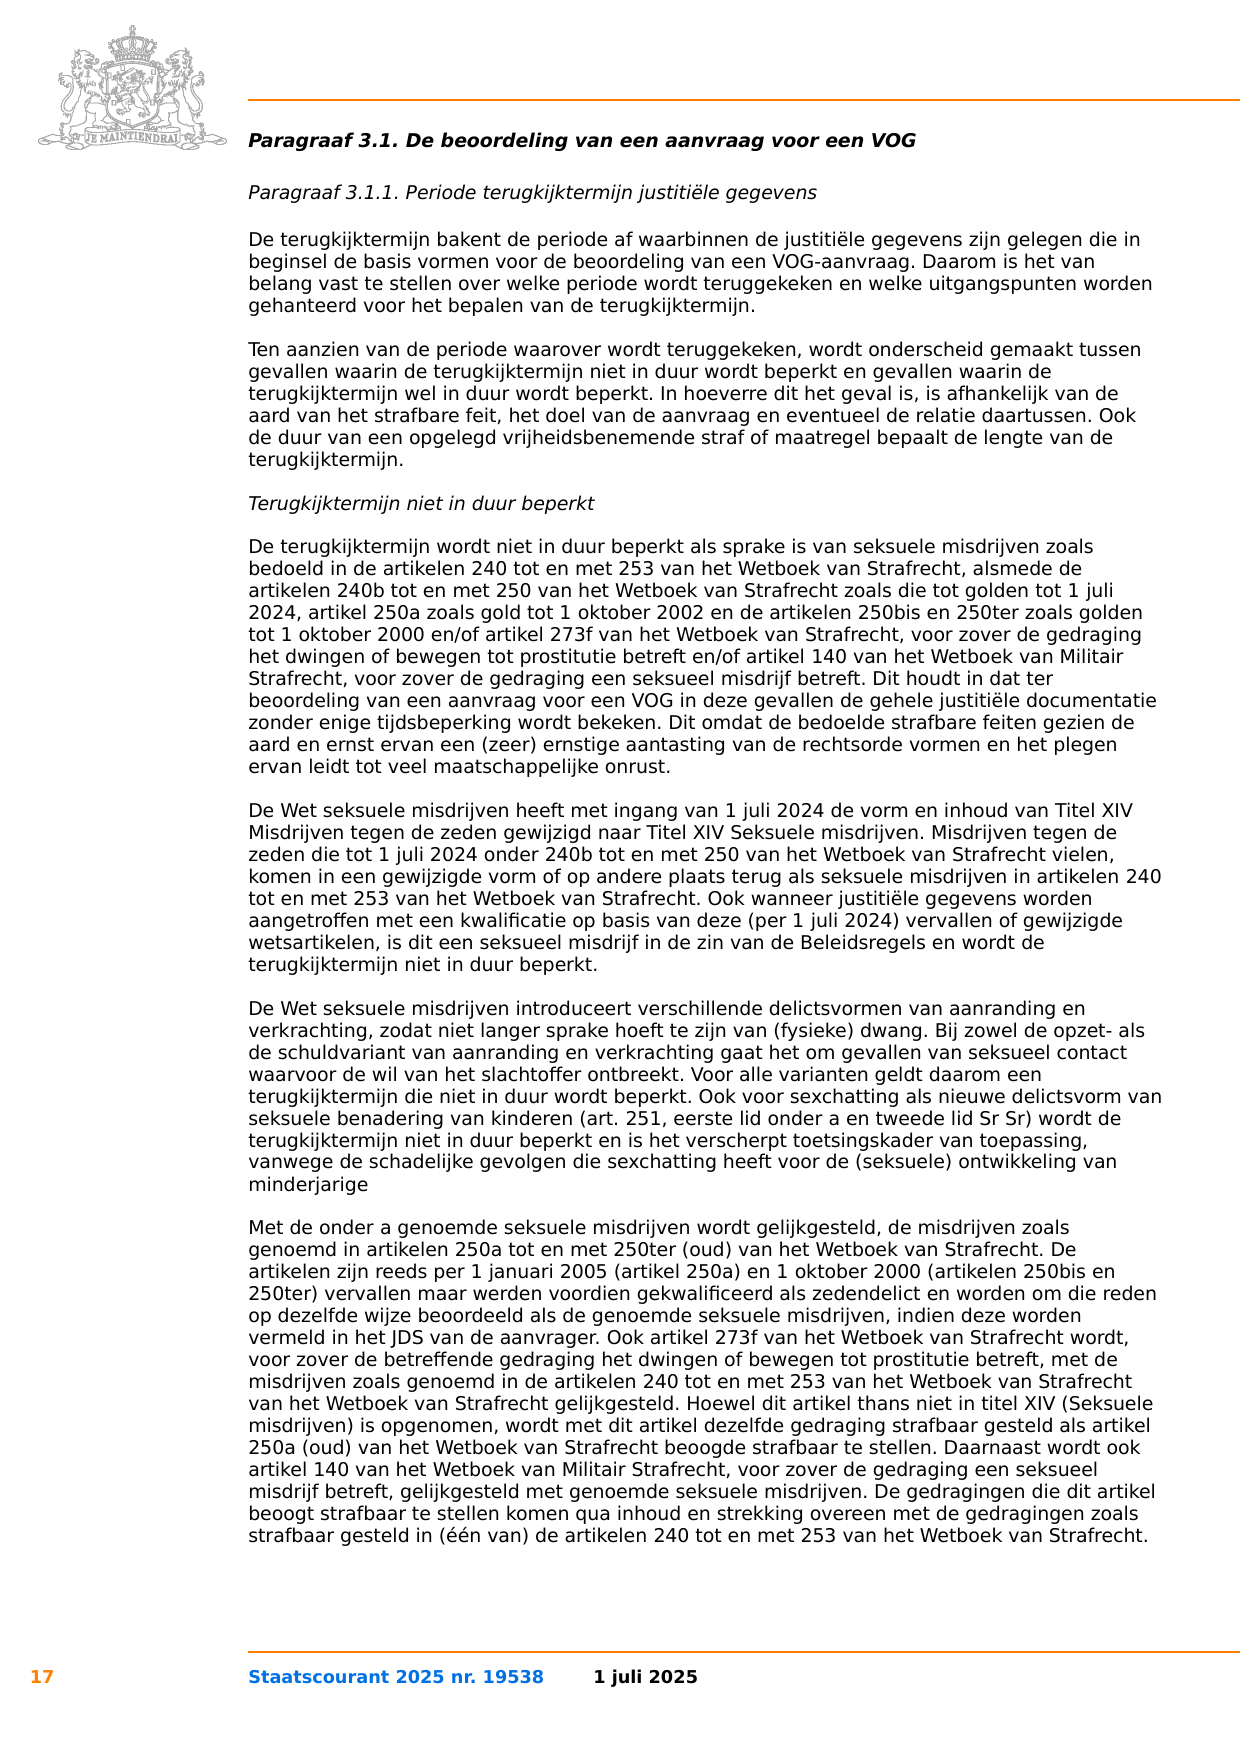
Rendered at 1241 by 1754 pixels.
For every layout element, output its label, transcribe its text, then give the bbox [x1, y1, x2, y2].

text De terugkijktermijn wordt niet in duur beperkt als sprake is van seksuele misdrijven zoals bedoeld in de artikelen 240 tot en met 253 van het Wetboek van Strafrecht, alsmede de artikelen 240b tot en met 250 van het Wetboek van Strafrecht zoals die tot golden tot 1 juli 2024, artikel 250a zoals gold tot 1 oktober 2002 en de artikelen 250bis en 250ter zoals golden tot 1 oktober 2000 en/of artikel 273f van het Wetboek van Strafrecht, voor zover de gedraging het dwingen of bewegen tot prostitutie betreft en/of artikel 140 van het Wetboek van Militair Strafrecht, voor zover de gedraging een seksueel misdrijf betreft. Dit houdt in dat ter beoordeling van een aanvraag voor een VOG in deze gevallen de gehele justitiële documentatie zonder enige tijdsbeperking wordt bekeken. Dit omdat de bedoelde strafbare feiten gezien de aard en ernst ervan een (zeer) ernstige aantasting van de rechtsorde vormen en het plegen ervan leidt tot veel maatschappelijke onrust. [248, 536, 1163, 778]
text De Wet seksuele misdrijven heeft met ingang van 1 juli 2024 de vorm en inhoud van Titel XIV Misdrijven tegen de zeden gewijzigd naar Titel XIV Seksuele misdrijven. Misdrijven tegen de zeden die tot 1 juli 2024 onder 240b tot en met 250 van het Wetboek van Strafrecht vielen, komen in een gewijzigde vorm of op andere plaats terug als seksuele misdrijven in artikelen 240 tot en met 253 van het Wetboek van Strafrecht. Ook wanneer justitiële gegevens worden aangetroffen met een kwalificatie op basis van deze (per 1 juli 2024) vervallen of gewijzigde wetsartikelen, is dit een seksueel misdrijf in de zin van de Beleidsregels en wordt de terugkijktermijn niet in duur beperkt. [248, 800, 1163, 976]
subtitle Paragraaf 3.1.1. Periode terugkijktermijn justitiële gegevens [248, 182, 1163, 204]
text Met de onder a genoemde seksuele misdrijven wordt gelijkgesteld, de misdrijven zoals genoemd in artikelen 250a tot en met 250ter (oud) van het Wetboek van Strafrecht. De artikelen zijn reeds per 1 januari 2005 (artikel 250a) en 1 oktober 2000 (artikelen 250bis en 250ter) vervallen maar werden voordien gekwalificeerd als zedendelict en worden om die reden op dezelfde wijze beoordeeld als de genoemde seksuele misdrijven, indien deze worden vermeld in het JDS van de aanvrager. Ook artikel 273f van het Wetboek van Strafrecht wordt, voor zover de betreffende gedraging het dwingen of bewegen tot prostitutie betreft, met de misdrijven zoals genoemd in de artikelen 240 tot en met 253 van het Wetboek van Strafrecht van het Wetboek van Strafrecht gelijkgesteld. Hoewel dit artikel thans niet in titel XIV (Seksuele misdrijven) is opgenomen, wordt met dit artikel dezelfde gedraging strafbaar gesteld als artikel 250a (oud) van het Wetboek van Strafrecht beoogde strafbaar te stellen. Daarnaast wordt ook artikel 140 van het Wetboek van Militair Strafrecht, voor zover de gedraging een seksueel misdrijf betreft, gelijkgesteld met genoemde seksuele misdrijven. De gedragingen die dit artikel beoogt strafbaar te stellen komen qua inhoud en strekking overeen met de gedragingen zoals strafbaar gesteld in (één van) de artikelen 240 tot en met 253 van het Wetboek van Strafrecht. [248, 1217, 1163, 1547]
text De Wet seksuele misdrijven introduceert verschillende delictsvormen van aanranding en verkrachting, zodat niet langer sprake hoeft te zijn van (fysieke) dwang. Bij zowel de opzet- als de schuldvariant van aanranding en verkrachting gaat het om gevallen van seksueel contact waarvoor de wil van het slachtoffer ontbreekt. Voor alle varianten geldt daarom een terugkijktermijn die niet in duur wordt beperkt. Ook voor sexchatting als nieuwe delictsvorm van seksuele benadering van kinderen (art. 251, eerste lid onder a en tweede lid Sr Sr) wordt de terugkijktermijn niet in duur beperkt en is het verscherpt toetsingskader van toepassing, vanwege de schadelijke gevolgen die sexchatting heeft voor de (seksuele) ontwikkeling van minderjarige [248, 998, 1163, 1195]
picture [38, 25, 227, 150]
text Ten aanzien van de periode waarover wordt teruggekeken, wordt onderscheid gemaakt tussen gevallen waarin de terugkijktermijn niet in duur wordt beperkt en gevallen waarin de terugkijktermijn wel in duur wordt beperkt. In hoeverre dit het geval is, is afhankelijk van de aard van het strafbare feit, het doel van de aanvraag en eventueel de relatie daartussen. Ook de duur van een opgelegd vrijheidsbenemende straf of maatregel bepaalt de lengte van de terugkijktermijn. [248, 339, 1163, 471]
subtitle Paragraaf 3.1. De beoordeling van een aanvraag voor een VOG [248, 130, 1163, 152]
text De terugkijktermijn bakent de periode af waarbinnen de justitiële gegevens zijn gelegen die in beginsel de basis vormen voor de beoordeling van een VOG-aanvraag. Daarom is het van belang vast te stellen over welke periode wordt teruggekeken en welke uitgangspunten worden gehanteerd voor het bepalen van de terugkijktermijn. [248, 229, 1163, 317]
subtitle Terugkijktermijn niet in duur beperkt [248, 492, 1163, 514]
